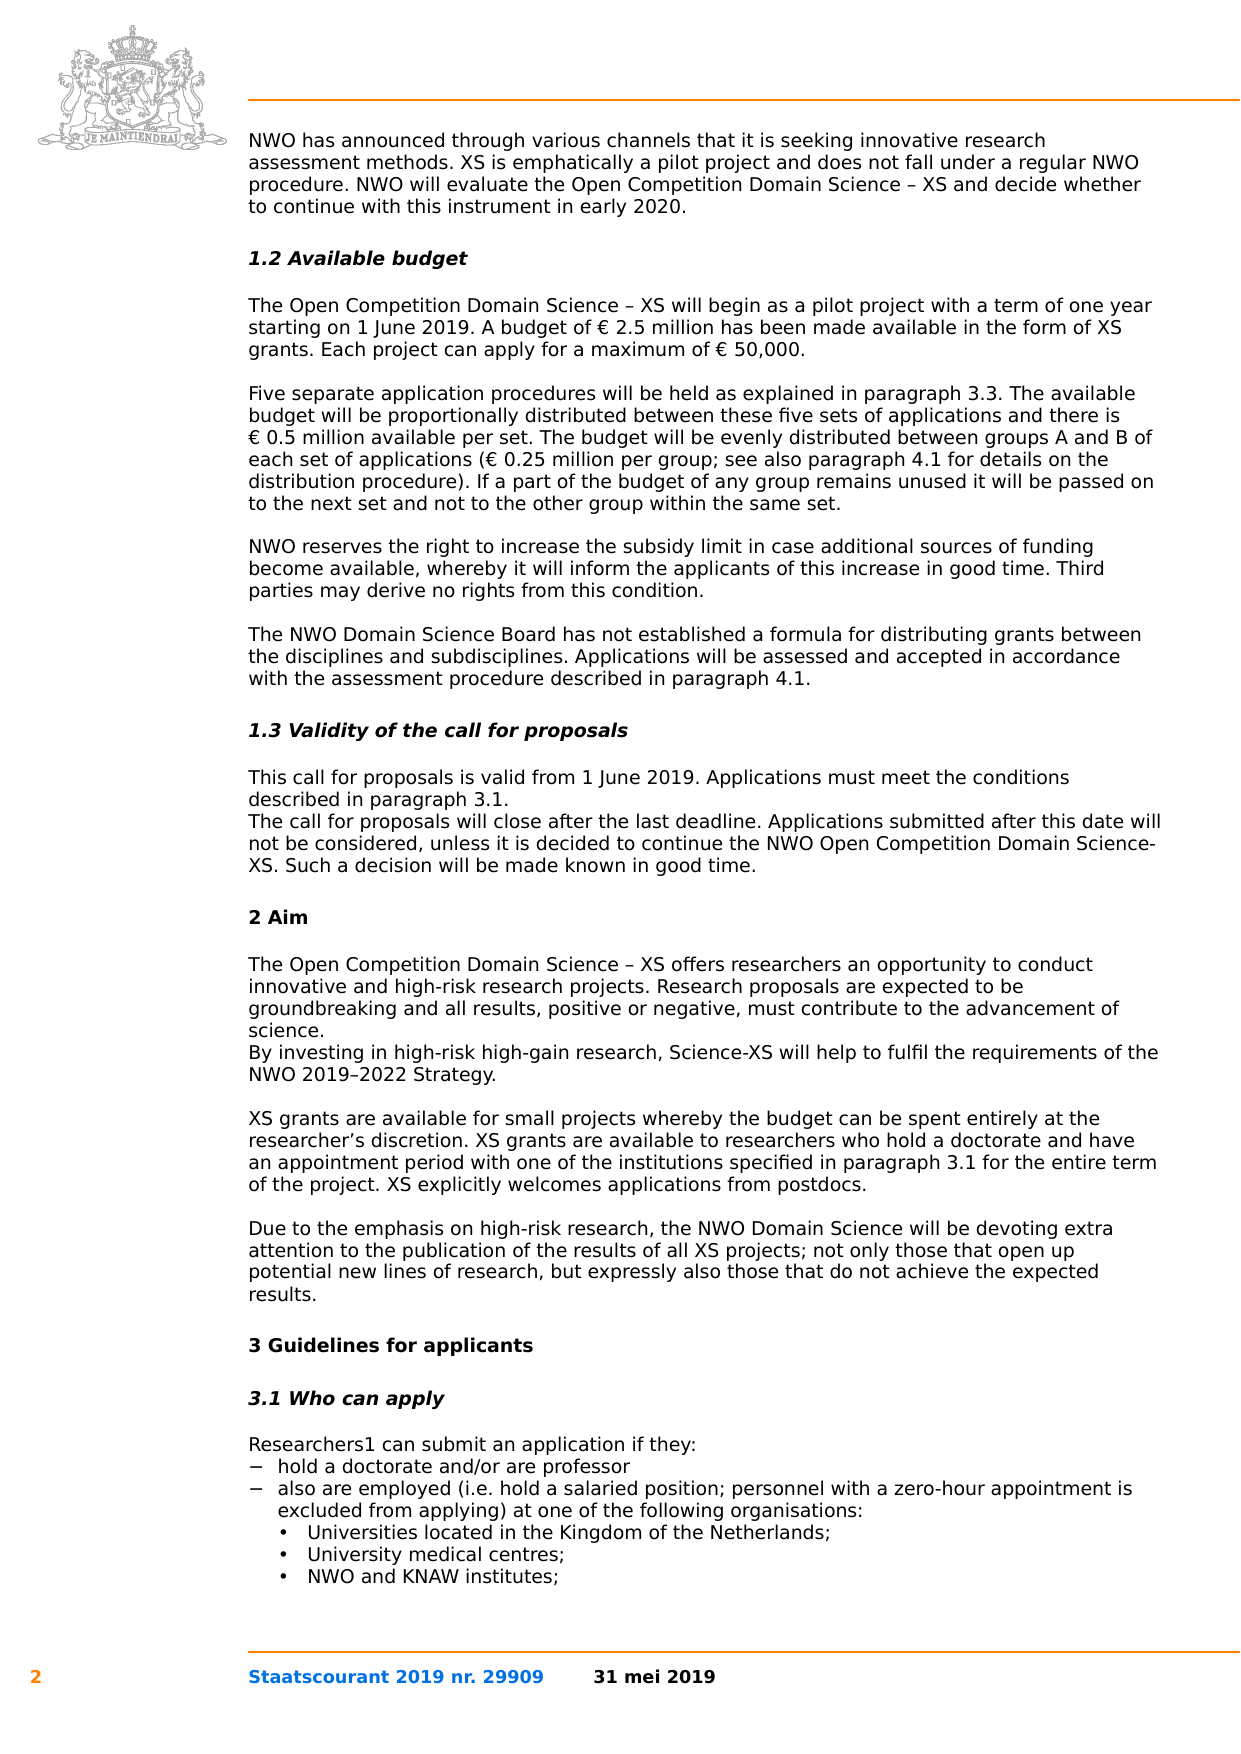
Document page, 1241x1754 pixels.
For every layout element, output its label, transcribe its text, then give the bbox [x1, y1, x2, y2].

text This call for proposals is valid from 1 June 2019. Applications must meet the conditions described in paragraph 3.1. [248, 767, 1163, 811]
text NWO has announced through various channels that it is seeking innovative research assessment methods. XS is emphatically a pilot project and does not fall under a regular NWO procedure. NWO will evaluate the Open Competition Domain Science – XS and decide whether to continue with this instrument in early 2020. [248, 130, 1163, 218]
subtitle 3.1 Who can apply [248, 1387, 1163, 1409]
text Researchers1 can submit an application if they: [248, 1434, 1163, 1456]
text − also are employed (i.e. hold a salaried position; personnel with a zero-hour appointment is excluded from applying) at one of the following organisations: [248, 1478, 1163, 1522]
subtitle 1.3 Validity of the call for proposals [248, 720, 1163, 742]
text Five separate application procedures will be held as explained in paragraph 3.3. The available budget will be proportionally distributed between these five sets of applications and there is € 0.5 million available per set. The budget will be evenly distributed between groups A and B of each set of applications (€ 0.25 million per group; see also paragraph 4.1 for details on the distribution procedure). If a part of the budget of any group remains unused it will be passed on to the next set and not to the other group within the same set. [248, 383, 1163, 514]
text XS grants are available for small projects whereby the budget can be spent entirely at the researcher’s discretion. XS grants are available to researchers who hold a doctorate and have an appointment period with one of the institutions specified in paragraph 3.1 for the entire term of the project. XS explicitly welcomes applications from postdocs. [248, 1108, 1163, 1196]
text • Universities located in the Kingdom of the Netherlands; [278, 1522, 1163, 1544]
subtitle 3 Guidelines for applicants [248, 1335, 1163, 1357]
picture [38, 25, 227, 150]
subtitle 1.2 Available budget [248, 248, 1163, 270]
text The call for proposals will close after the last deadline. Applications submitted after this date will not be considered, unless it is decided to continue the NWO Open Competition Domain Science-XS. Such a decision will be made known in good time. [248, 811, 1163, 877]
text The Open Competition Domain Science – XS will begin as a pilot project with a term of one year starting on 1 June 2019. A budget of € 2.5 million has been made available in the form of XS grants. Each project can apply for a maximum of € 50,000. [248, 295, 1163, 361]
text NWO reserves the right to increase the subsidy limit in case additional sources of funding become available, whereby it will inform the applicants of this increase in good time. Third parties may derive no rights from this condition. [248, 536, 1163, 602]
text Due to the emphasis on high-risk research, the NWO Domain Science will be devoting extra attention to the publication of the results of all XS projects; not only those that open up potential new lines of research, but expressly also those that do not achieve the expected results. [248, 1217, 1163, 1305]
text The NWO Domain Science Board has not established a formula for distributing grants between the disciplines and subdisciplines. Applications will be assessed and accepted in accordance with the assessment procedure described in paragraph 4.1. [248, 624, 1163, 690]
text By investing in high-risk high-gain research, Science-XS will help to fulfil the requirements of the NWO 2019–2022 Strategy. [248, 1042, 1163, 1086]
text The Open Competition Domain Science – XS offers researchers an opportunity to conduct innovative and high-risk research projects. Research proposals are expected to be groundbreaking and all results, positive or negative, must contribute to the advancement of science. [248, 954, 1163, 1042]
text • University medical centres; [278, 1544, 1163, 1566]
text − hold a doctorate and/or are professor [248, 1456, 1163, 1478]
subtitle 2 Aim [248, 907, 1163, 929]
text • NWO and KNAW institutes; [278, 1566, 1163, 1588]
